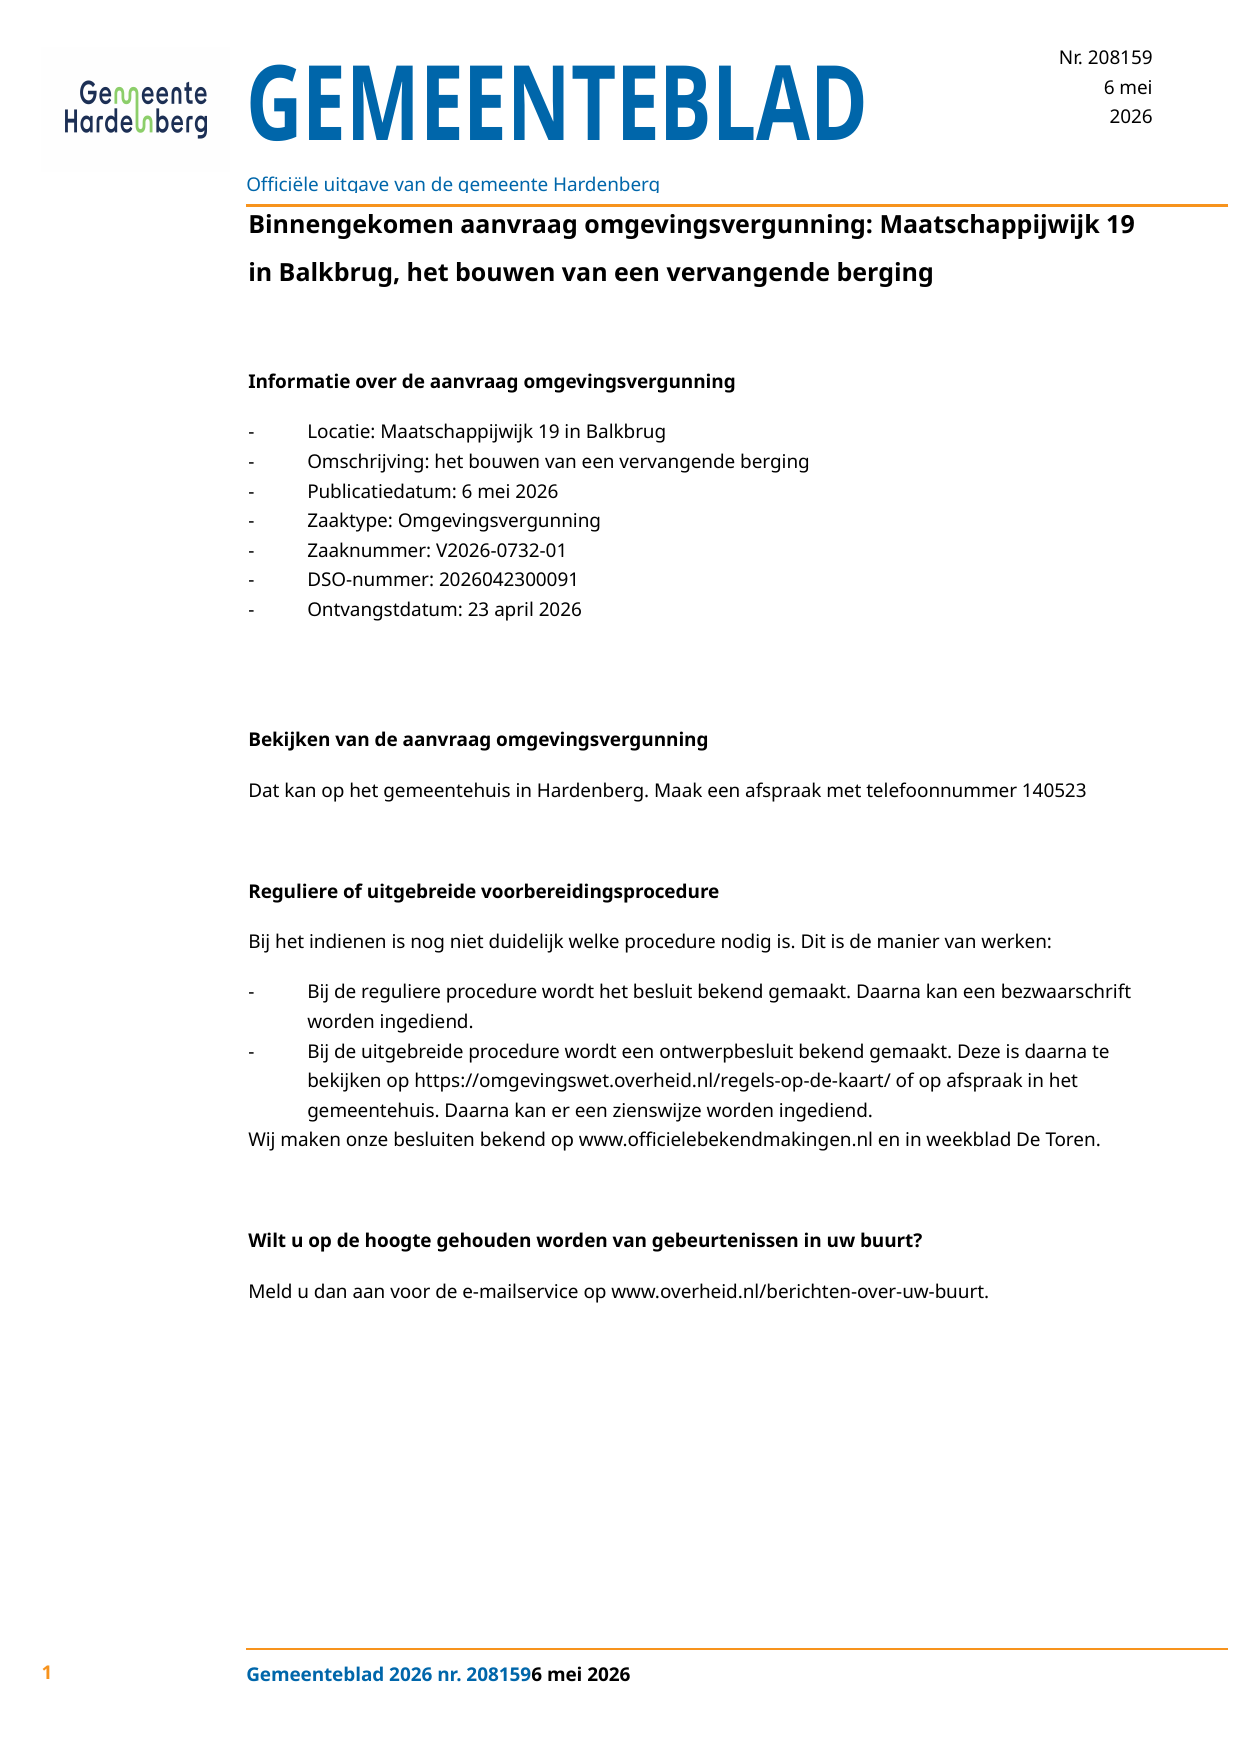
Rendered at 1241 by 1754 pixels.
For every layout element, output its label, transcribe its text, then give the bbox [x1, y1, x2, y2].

text Dat kan op het gemeentehuis in Hardenberg. Maak een afspraak met telefoonnummer 140523 [248, 777, 1152, 803]
list DSO-nummer: 2026042300091 [248, 567, 1152, 592]
text Binnengekomen aanvraag omgevingsvergunning: Maatschappijwijk 19 in Balkbrug, het bouwen van een vervangende berging [248, 207, 1152, 288]
list Locatie: Maatschappijwijk 19 in Balkbrug [248, 419, 1152, 444]
text Informatie over de aanvraag omgevingsvergunning [248, 368, 1152, 394]
text Wilt u op de hoogte gehouden worden van gebeurtenissen in uw buurt? [248, 1227, 1152, 1253]
list Publicatiedatum: 6 mei 2026 [248, 478, 1152, 504]
text Wij maken onze besluiten bekend op www.officielebekendmakingen.nl en in weekblad De Toren. [248, 1127, 1152, 1152]
text Reguliere of uitgebreide voorbereidingsprocedure [248, 878, 1152, 904]
list Omschrijving: het bouwen van een vervangende berging [248, 448, 1152, 474]
list Ontvangstdatum: 23 april 2026 [248, 596, 1152, 622]
list Bij de uitgebreide procedure wordt een ontwerpbesluit bekend gemaakt. Deze is daarna te bekijken op https://omgevingswet.overheid.nl/regels-op-de-kaart/ of op afspraak in het gemeentehuis. Daarna kan er een zienswijze worden ingediend. [248, 1038, 1152, 1123]
text Bij het indienen is nog niet duidelijk welke procedure nodig is. Dit is de manier van werken: [248, 928, 1152, 954]
picture [41, 47, 231, 172]
text Meld u dan aan voor de e-mailservice op www.overheid.nl/berichten-over-uw-buurt. [248, 1278, 1152, 1304]
list Zaaknummer: V2026-0732-01 [248, 537, 1152, 563]
list Bij de reguliere procedure wordt het besluit bekend gemaakt. Daarna kan een bezwaarschrift worden ingediend. [248, 979, 1152, 1034]
text Bekijken van de aanvraag omgevingsvergunning [248, 727, 1152, 752]
list Zaaktype: Omgevingsvergunning [248, 507, 1152, 533]
